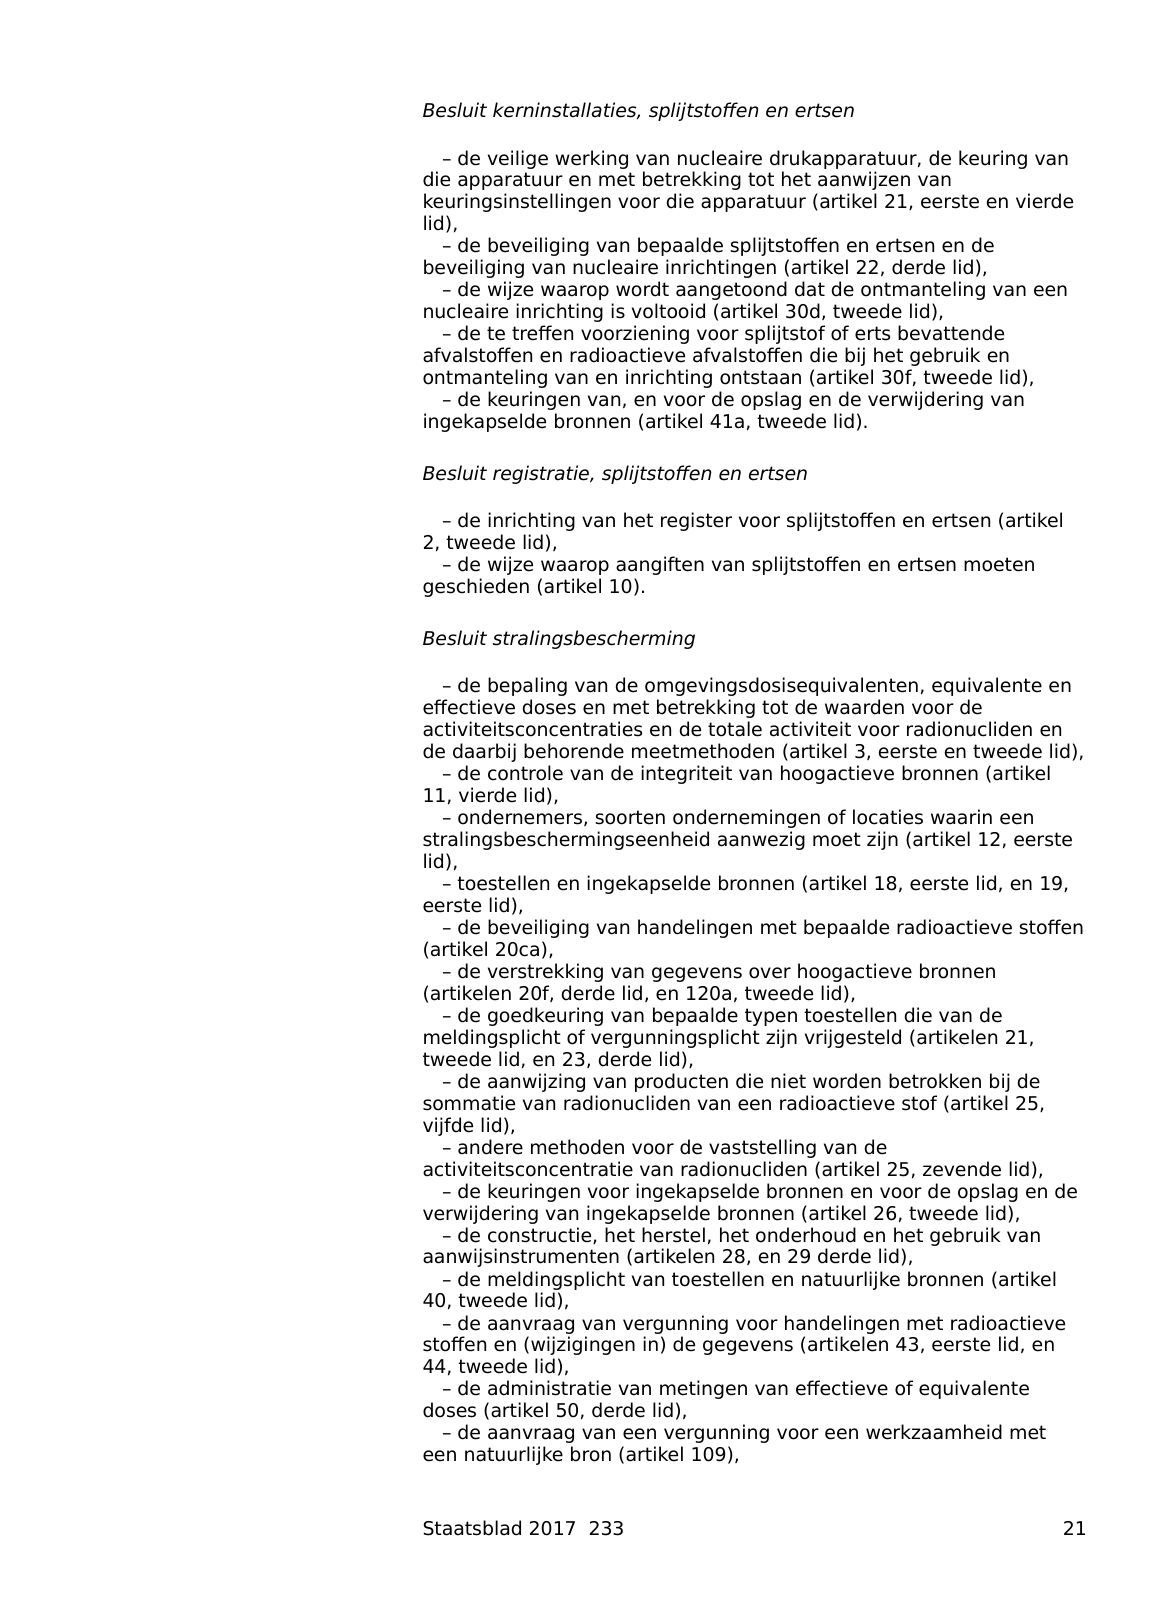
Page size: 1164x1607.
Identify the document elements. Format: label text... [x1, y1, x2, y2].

text – de meldingsplicht van toestellen en natuurlijke bronnen (artikel 40, tweede lid), [422, 1268, 1087, 1312]
text – de keuringen voor ingekapselde bronnen en voor de opslag en de verwijdering van ingekapselde bronnen (artikel 26, tweede lid), [422, 1181, 1087, 1224]
text – de keuringen van, en voor de opslag en de verwijdering van ingekapselde bronnen (artikel 41a, tweede lid). [422, 389, 1087, 433]
text – de goedkeuring van bepaalde typen toestellen die van de meldingsplicht of vergunningsplicht zijn vrijgesteld (artikelen 21, tweede lid, en 23, derde lid), [422, 1005, 1087, 1071]
text – de constructie, het herstel, het onderhoud en het gebruik van aanwijsinstrumenten (artikelen 28, en 29 derde lid), [422, 1224, 1087, 1268]
text – de bepaling van de omgevingsdosisequivalenten, equivalente en effectieve doses en met betrekking tot de waarden voor de activiteitsconcentraties en de totale activiteit voor radionucliden en de daarbij behorende meetmethoden (artikel 3, eerste en tweede lid), [422, 675, 1087, 763]
text – de aanvraag van een vergunning voor een werkzaamheid met een natuurlijke bron (artikel 109), [422, 1422, 1087, 1466]
text – toestellen en ingekapselde bronnen (artikel 18, eerste lid, en 19, eerste lid), [422, 873, 1087, 917]
text – de inrichting van het register voor splijtstoffen en ertsen (artikel 2, tweede lid), [422, 510, 1087, 554]
text – de veilige werking van nucleaire drukapparatuur, de keuring van die apparatuur en met betrekking tot het aanwijzen van keuringsinstellingen voor die apparatuur (artikel 21, eerste en vierde lid), [422, 147, 1087, 235]
text – de wijze waarop aangiften van splijtstoffen en ertsen moeten geschieden (artikel 10). [422, 554, 1087, 598]
subtitle Besluit registratie, splijtstoffen en ertsen [422, 463, 1087, 485]
text – de beveiliging van handelingen met bepaalde radioactieve stoffen (artikel 20ca), [422, 917, 1087, 961]
text – de aanvraag van vergunning voor handelingen met radioactieve stoffen en (wijzigingen in) de gegevens (artikelen 43, eerste lid, en 44, tweede lid), [422, 1312, 1087, 1378]
text – de beveiliging van bepaalde splijtstoffen en ertsen en de beveiliging van nucleaire inrichtingen (artikel 22, derde lid), [422, 235, 1087, 279]
text – de wijze waarop wordt aangetoond dat de ontmanteling van een nucleaire inrichting is voltooid (artikel 30d, tweede lid), [422, 279, 1087, 323]
text – ondernemers, soorten ondernemingen of locaties waarin een stralingsbeschermingseenheid aanwezig moet zijn (artikel 12, eerste lid), [422, 807, 1087, 873]
text – de administratie van metingen van effectieve of equivalente doses (artikel 50, derde lid), [422, 1378, 1087, 1422]
text – de te treffen voorziening voor splijtstof of erts bevattende afvalstoffen en radioactieve afvalstoffen die bij het gebruik en ontmanteling van en inrichting ontstaan (artikel 30f, tweede lid), [422, 323, 1087, 389]
subtitle Besluit kerninstallaties, splijtstoffen en ertsen [422, 100, 1087, 122]
text – andere methoden voor de vaststelling van de activiteitsconcentratie van radionucliden (artikel 25, zevende lid), [422, 1137, 1087, 1181]
text – de verstrekking van gegevens over hoogactieve bronnen (artikelen 20f, derde lid, en 120a, tweede lid), [422, 961, 1087, 1005]
text – de aanwijzing van producten die niet worden betrokken bij de sommatie van radionucliden van een radioactieve stof (artikel 25, vijfde lid), [422, 1071, 1087, 1137]
subtitle Besluit stralingsbescherming [422, 628, 1087, 650]
text – de controle van de integriteit van hoogactieve bronnen (artikel 11, vierde lid), [422, 763, 1087, 807]
